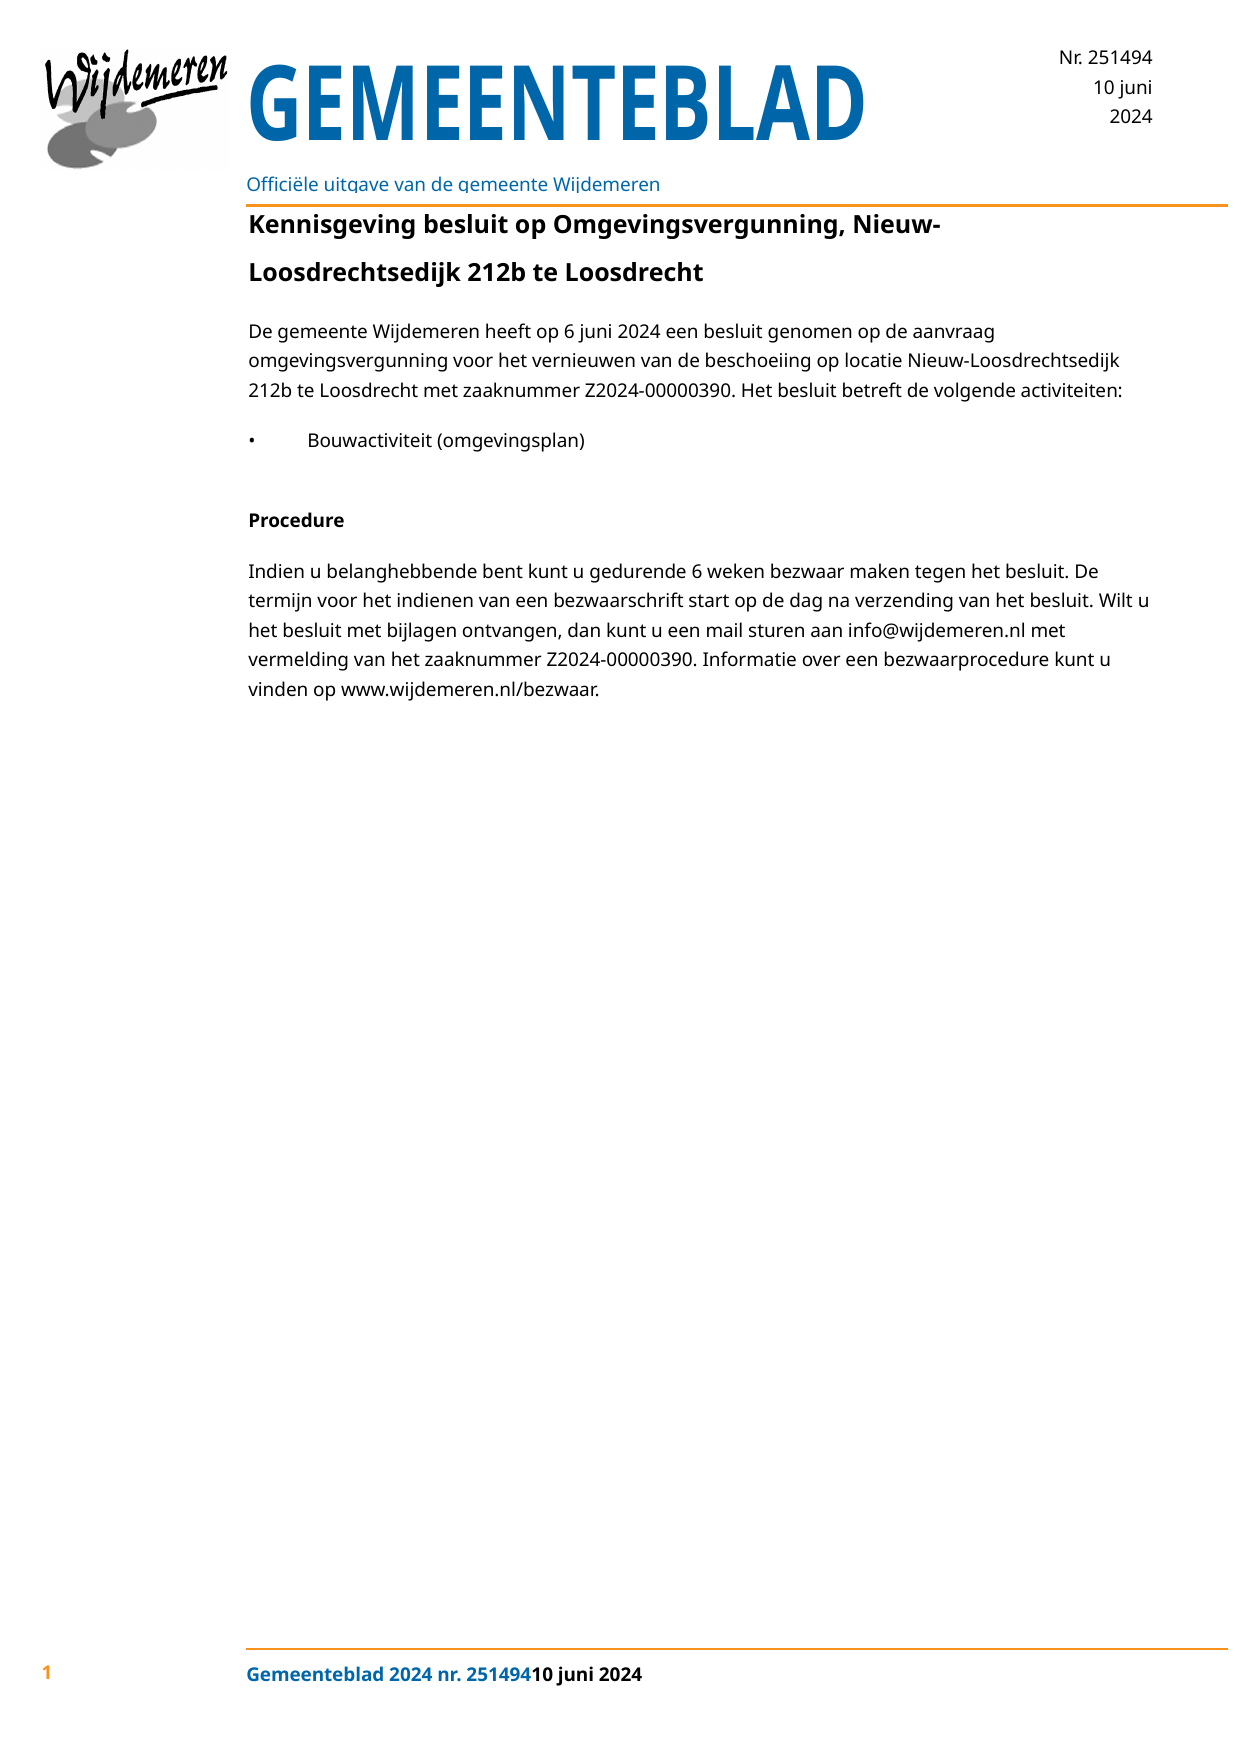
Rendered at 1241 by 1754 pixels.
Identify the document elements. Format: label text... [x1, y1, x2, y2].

text De gemeente Wijdemeren heeft op 6 juni 2024 een besluit genomen op de aanvraag omgevingsvergunning voor het vernieuwen van de beschoeiing op locatie Nieuw-Loosdrechtsedijk 212b te Loosdrecht met zaaknummer Z2024-00000390. Het besluit betreft de volgende activiteiten: [248, 318, 1152, 403]
list Bouwactiviteit (omgevingsplan) [248, 427, 1152, 453]
text Kennisgeving besluit op Omgevingsvergunning, Nieuw-Loosdrechtsedijk 212b te Loosdrecht [248, 207, 1152, 288]
picture [41, 47, 231, 172]
text Procedure [248, 507, 1152, 533]
text Indien u belanghebbende bent kunt u gedurende 6 weken bezwaar maken tegen het besluit. De termijn voor het indienen van een bezwaarschrift start op de dag na verzending van het besluit. Wilt u het besluit met bijlagen ontvangen, dan kunt u een mail sturen aan info@wijdemeren.nl met vermelding van het zaaknummer Z2024-00000390. Informatie over een bezwaarprocedure kunt u vinden op www.wijdemeren.nl/bezwaar. [248, 558, 1152, 702]
